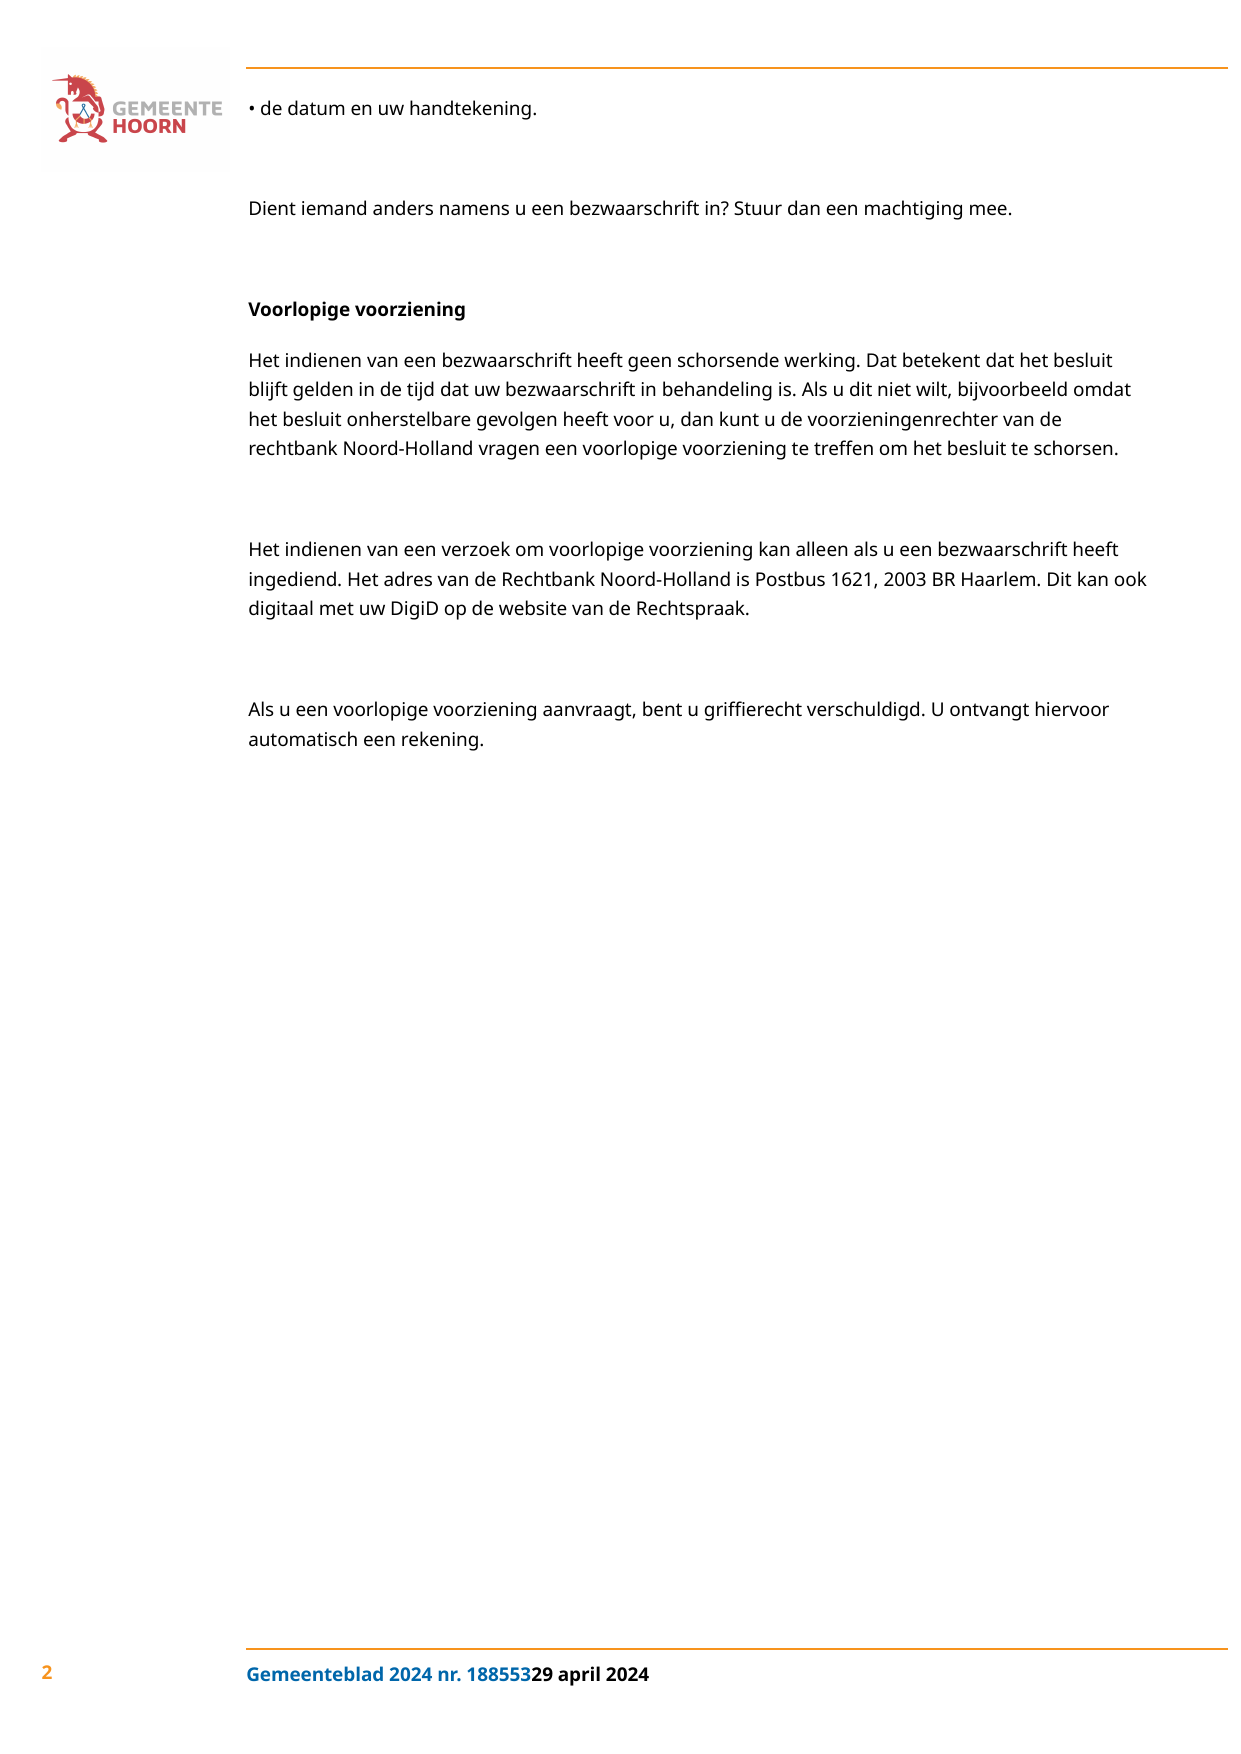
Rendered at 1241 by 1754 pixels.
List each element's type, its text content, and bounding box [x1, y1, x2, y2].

text • de datum en uw handtekening. [248, 95, 1152, 121]
text Voorlopige voorziening [248, 296, 1152, 322]
picture [41, 47, 231, 172]
text Als u een voorlopige voorziening aanvraagt, bent u griffierecht verschuldigd. U ontvangt hiervoor automatisch een rekening. [248, 696, 1152, 752]
text Het indienen van een verzoek om voorlopige voorziening kan alleen als u een bezwaarschrift heeft ingediend. Het adres van de Rechtbank Noord-Holland is Postbus 1621, 2003 BR Haarlem. Dit kan ook digitaal met uw DigiD op de website van de Rechtspraak. [248, 536, 1152, 621]
text Dient iemand anders namens u een bezwaarschrift in? Stuur dan een machtiging mee. [248, 196, 1152, 221]
text Het indienen van een bezwaarschrift heeft geen schorsende werking. Dat betekent dat het besluit blijft gelden in de tijd dat uw bezwaarschrift in behandeling is. Als u dit niet wilt, bijvoorbeeld omdat het besluit onherstelbare gevolgen heeft voor u, dan kunt u de voorzieningenrechter van de rechtbank Noord-Holland vragen een voorlopige voorziening te treffen om het besluit te schorsen. [248, 347, 1152, 461]
